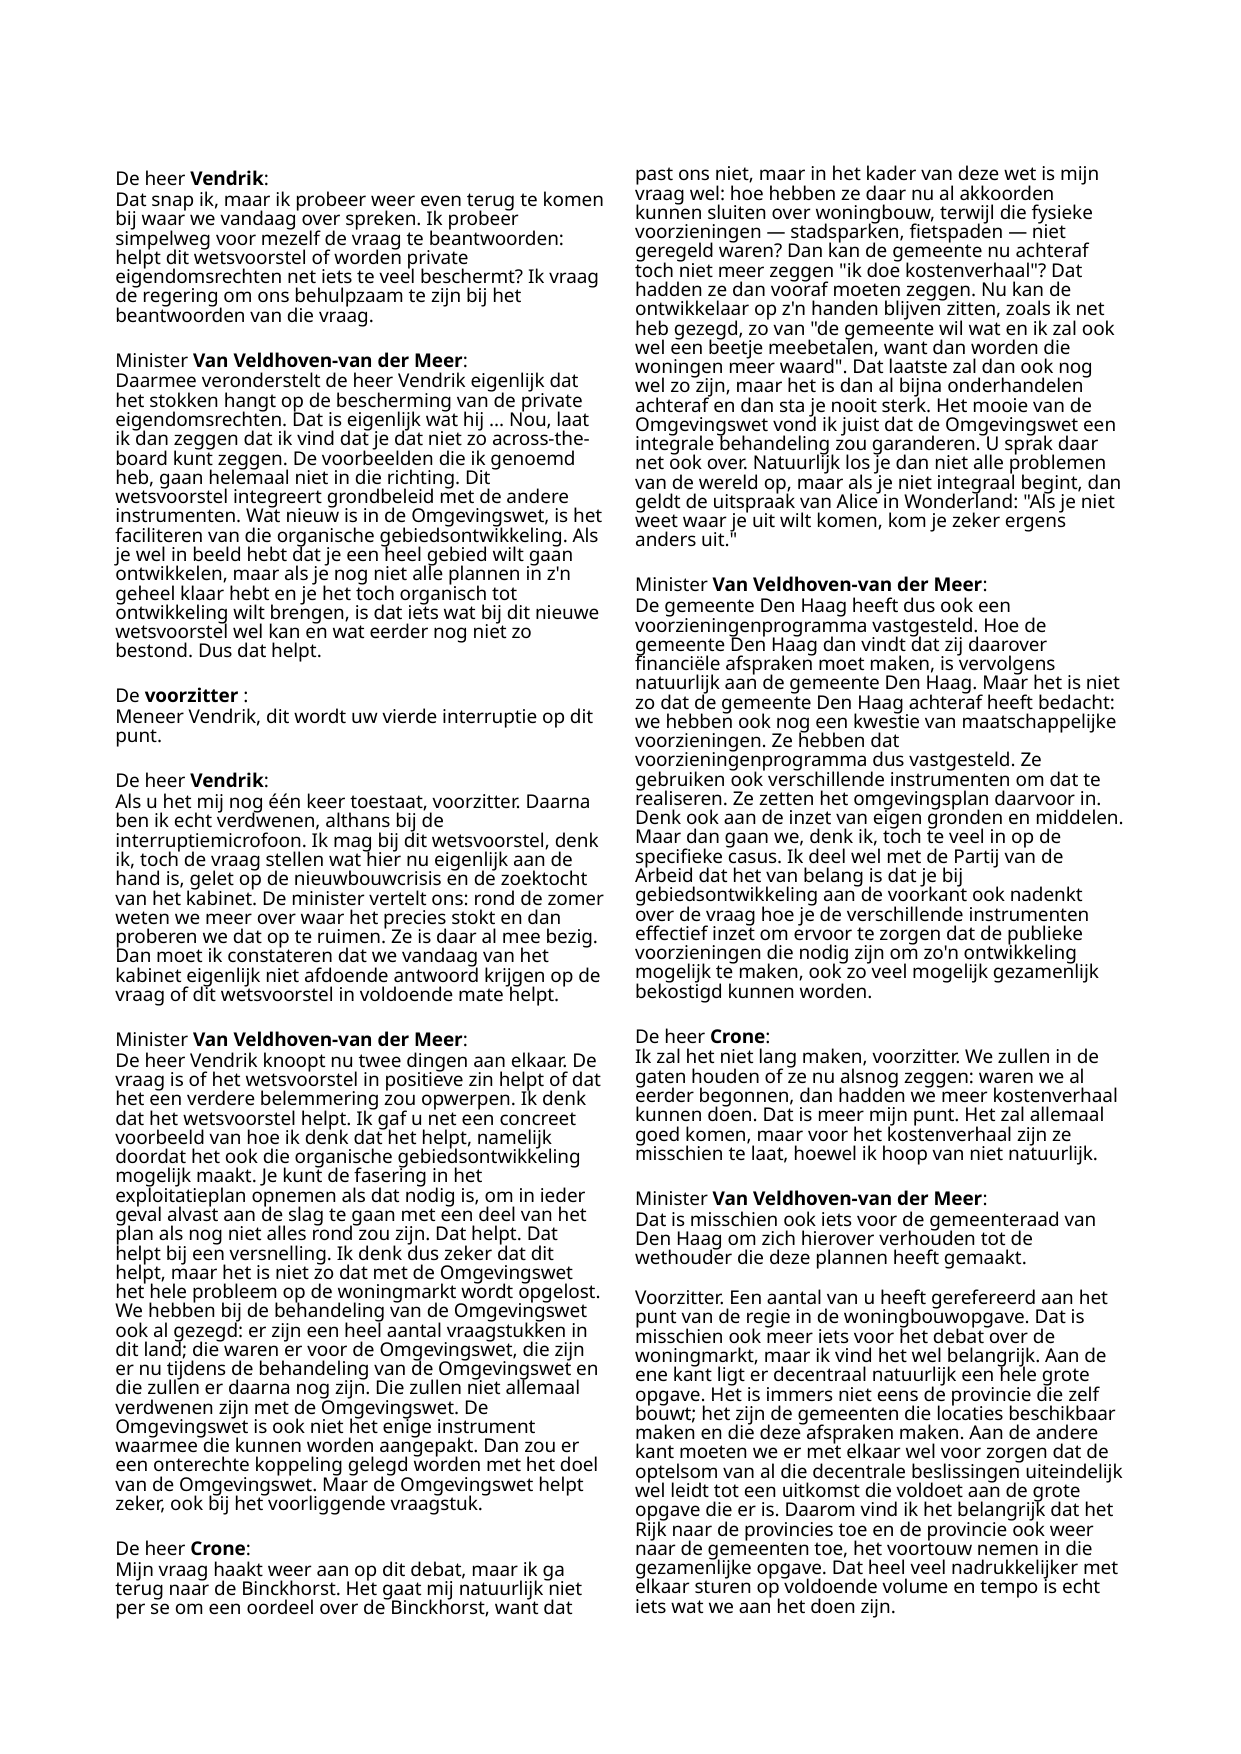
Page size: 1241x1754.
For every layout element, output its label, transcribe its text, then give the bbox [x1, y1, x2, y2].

text Minister Van Veldhoven-van der Meer: [635, 1185, 1125, 1211]
text De heer Crone: [115, 1535, 605, 1561]
text Dat snap ik, maar ik probeer weer even terug te komen bij waar we vandaag over spreken. Ik probeer simpelweg voor mezelf de vraag te beantwoorden: helpt dit wetsvoorstel of worden private eigendomsrechten net iets te veel beschermt? Ik vraag de regering om ons behulpzaam te zijn bij het beantwoorden van die vraag. [115, 191, 605, 326]
text De heer Crone: [635, 1023, 1125, 1048]
text Minister Van Veldhoven-van der Meer: [115, 1026, 605, 1052]
text Ik zal het niet lang maken, voorzitter. We zullen in de gaten houden of ze nu alsnog zeggen: waren we al eerder begonnen, dan hadden we meer kostenverhaal kunnen doen. Dat is meer mijn punt. Het zal allemaal goed komen, maar voor het kostenverhaal zijn ze misschien te laat, hoewel ik hoop van niet natuurlijk. [635, 1048, 1125, 1164]
text De gemeente Den Haag heeft dus ook een voorzieningenprogramma vastgesteld. Hoe de gemeente Den Haag dan vindt dat zij daarover financiële afspraken moet maken, is vervolgens natuurlijk aan de gemeente Den Haag. Maar het is niet zo dat de gemeente Den Haag achteraf heeft bedacht: we hebben ook nog een kwestie van maatschappelijke voorzieningen. Ze hebben dat voorzieningenprogramma dus vastgesteld. Ze gebruiken ook verschillende instrumenten om dat te realiseren. Ze zetten het omgevingsplan daarvoor in. Denk ook aan de inzet van eigen gronden en middelen. Maar dan gaan we, denk ik, toch te veel in op de specifieke casus. Ik deel wel met de Partij van de Arbeid dat het van belang is dat je bij gebiedsontwikkeling aan de voorkant ook nadenkt over de vraag hoe je de verschillende instrumenten effectief inzet om ervoor te zorgen dat de publieke voorzieningen die nodig zijn om zo'n ontwikkeling mogelijk te maken, ook zo veel mogelijk gezamenlijk bekostigd kunnen worden. [635, 597, 1125, 1002]
text De voorzitter : [115, 682, 605, 708]
text De heer Vendrik: [115, 767, 605, 793]
text Minister Van Veldhoven-van der Meer: [635, 572, 1125, 597]
text past ons niet, maar in het kader van deze wet is mijn vraag wel: hoe hebben ze daar nu al akkoorden kunnen sluiten over woningbouw, terwijl die fysieke voorzieningen — stadsparken, fietspaden — niet geregeld waren? Dan kan de gemeente nu achteraf toch niet meer zeggen "ik doe kostenverhaal"? Dat hadden ze dan vooraf moeten zeggen. Nu kan de ontwikkelaar op z'n handen blijven zitten, zoals ik net heb gezegd, zo van "de gemeente wil wat en ik zal ook wel een beetje meebetalen, want dan worden die woningen meer waard". Dat laatste zal dan ook nog wel zo zijn, maar het is dan al bijna onderhandelen achteraf en dan sta je nooit sterk. Het mooie van de Omgevingswet vond ik juist dat de Omgevingswet een integrale behandeling zou garanderen. U sprak daar net ook over. Natuurlijk los je dan niet alle problemen van de wereld op, maar als je niet integraal begint, dan geldt de uitspraak van Alice in Wonderland: "Als je niet weet waar je uit wilt komen, kom je zeker ergens anders uit." [635, 165, 1125, 551]
text Minister Van Veldhoven-van der Meer: [115, 347, 605, 372]
text Meneer Vendrik, dit wordt uw vierde interruptie op dit punt. [115, 708, 605, 747]
text Voorzitter. Een aantal van u heeft gerefereerd aan het punt van de regie in de woningbouwopgave. Dat is misschien ook meer iets voor het debat over de woningmarkt, maar ik vind het wel belangrijk. Aan de ene kant ligt er decentraal natuurlijk een hele grote opgave. Het is immers niet eens de provincie die zelf bouwt; het zijn de gemeenten die locaties beschikbaar maken en die deze afspraken maken. Aan de andere kant moeten we er met elkaar wel voor zorgen dat de optelsom van al die decentrale beslissingen uiteindelijk wel leidt tot een uitkomst die voldoet aan de grote opgave die er is. Daarom vind ik het belangrijk dat het Rijk naar de provincies toe en de provincie ook weer naar de gemeenten toe, het voortouw nemen in die gezamenlijke opgave. Dat heel veel nadrukkelijker met elkaar sturen op voldoende volume en tempo is echt iets wat we aan het doen zijn. [635, 1289, 1125, 1617]
text Dat is misschien ook iets voor de gemeenteraad van Den Haag om zich hierover verhouden tot de wethouder die deze plannen heeft gemaakt. [635, 1211, 1125, 1268]
text Als u het mij nog één keer toestaat, voorzitter. Daarna ben ik echt verdwenen, althans bij de interruptiemicrofoon. Ik mag bij dit wetsvoorstel, denk ik, toch de vraag stellen wat hier nu eigenlijk aan de hand is, gelet op de nieuwbouwcrisis en de zoektocht van het kabinet. De minister vertelt ons: rond de zomer weten we meer over waar het precies stokt en dan proberen we dat op te ruimen. Ze is daar al mee bezig. Dan moet ik constateren dat we vandaag van het kabinet eigenlijk niet afdoende antwoord krijgen op de vraag of dit wetsvoorstel in voldoende mate helpt. [115, 793, 605, 1005]
text De heer Vendrik: [115, 165, 605, 191]
text De heer Vendrik knoopt nu twee dingen aan elkaar. De vraag is of het wetsvoorstel in positieve zin helpt of dat het een verdere belemmering zou opwerpen. Ik denk dat het wetsvoorstel helpt. Ik gaf u net een concreet voorbeeld van hoe ik denk dat het helpt, namelijk doordat het ook die organische gebiedsontwikkeling mogelijk maakt. Je kunt de fasering in het exploitatieplan opnemen als dat nodig is, om in ieder geval alvast aan de slag te gaan met een deel van het plan als nog niet alles rond zou zijn. Dat helpt. Dat helpt bij een versnelling. Ik denk dus zeker dat dit helpt, maar het is niet zo dat met de Omgevingswet het hele probleem op de woningmarkt wordt opgelost. We hebben bij de behandeling van de Omgevingswet ook al gezegd: er zijn een heel aantal vraagstukken in dit land; die waren er voor de Omgevingswet, die zijn er nu tijdens de behandeling van de Omgevingswet en die zullen er daarna nog zijn. Die zullen niet allemaal verdwenen zijn met de Omgevingswet. De Omgevingswet is ook niet het enige instrument waarmee die kunnen worden aangepakt. Dan zou er een onterechte koppeling gelegd worden met het doel van de Omgevingswet. Maar de Omgevingswet helpt zeker, ook bij het voorliggende vraagstuk. [115, 1052, 605, 1514]
text Daarmee veronderstelt de heer Vendrik eigenlijk dat het stokken hangt op de bescherming van de private eigendomsrechten. Dat is eigenlijk wat hij ... Nou, laat ik dan zeggen dat ik vind dat je dat niet zo across-the-board kunt zeggen. De voorbeelden die ik genoemd heb, gaan helemaal niet in die richting. Dit wetsvoorstel integreert grondbeleid met de andere instrumenten. Wat nieuw is in de Omgevingswet, is het faciliteren van die organische gebiedsontwikkeling. Als je wel in beeld hebt dat je een heel gebied wilt gaan ontwikkelen, maar als je nog niet alle plannen in z'n geheel klaar hebt en je het toch organisch tot ontwikkeling wilt brengen, is dat iets wat bij dit nieuwe wetsvoorstel wel kan en wat eerder nog niet zo bestond. Dus dat helpt. [115, 372, 605, 662]
text Mijn vraag haakt weer aan op dit debat, maar ik ga terug naar de Binckhorst. Het gaat mij natuurlijk niet per se om een oordeel over de Binckhorst, want dat [115, 1561, 605, 1619]
